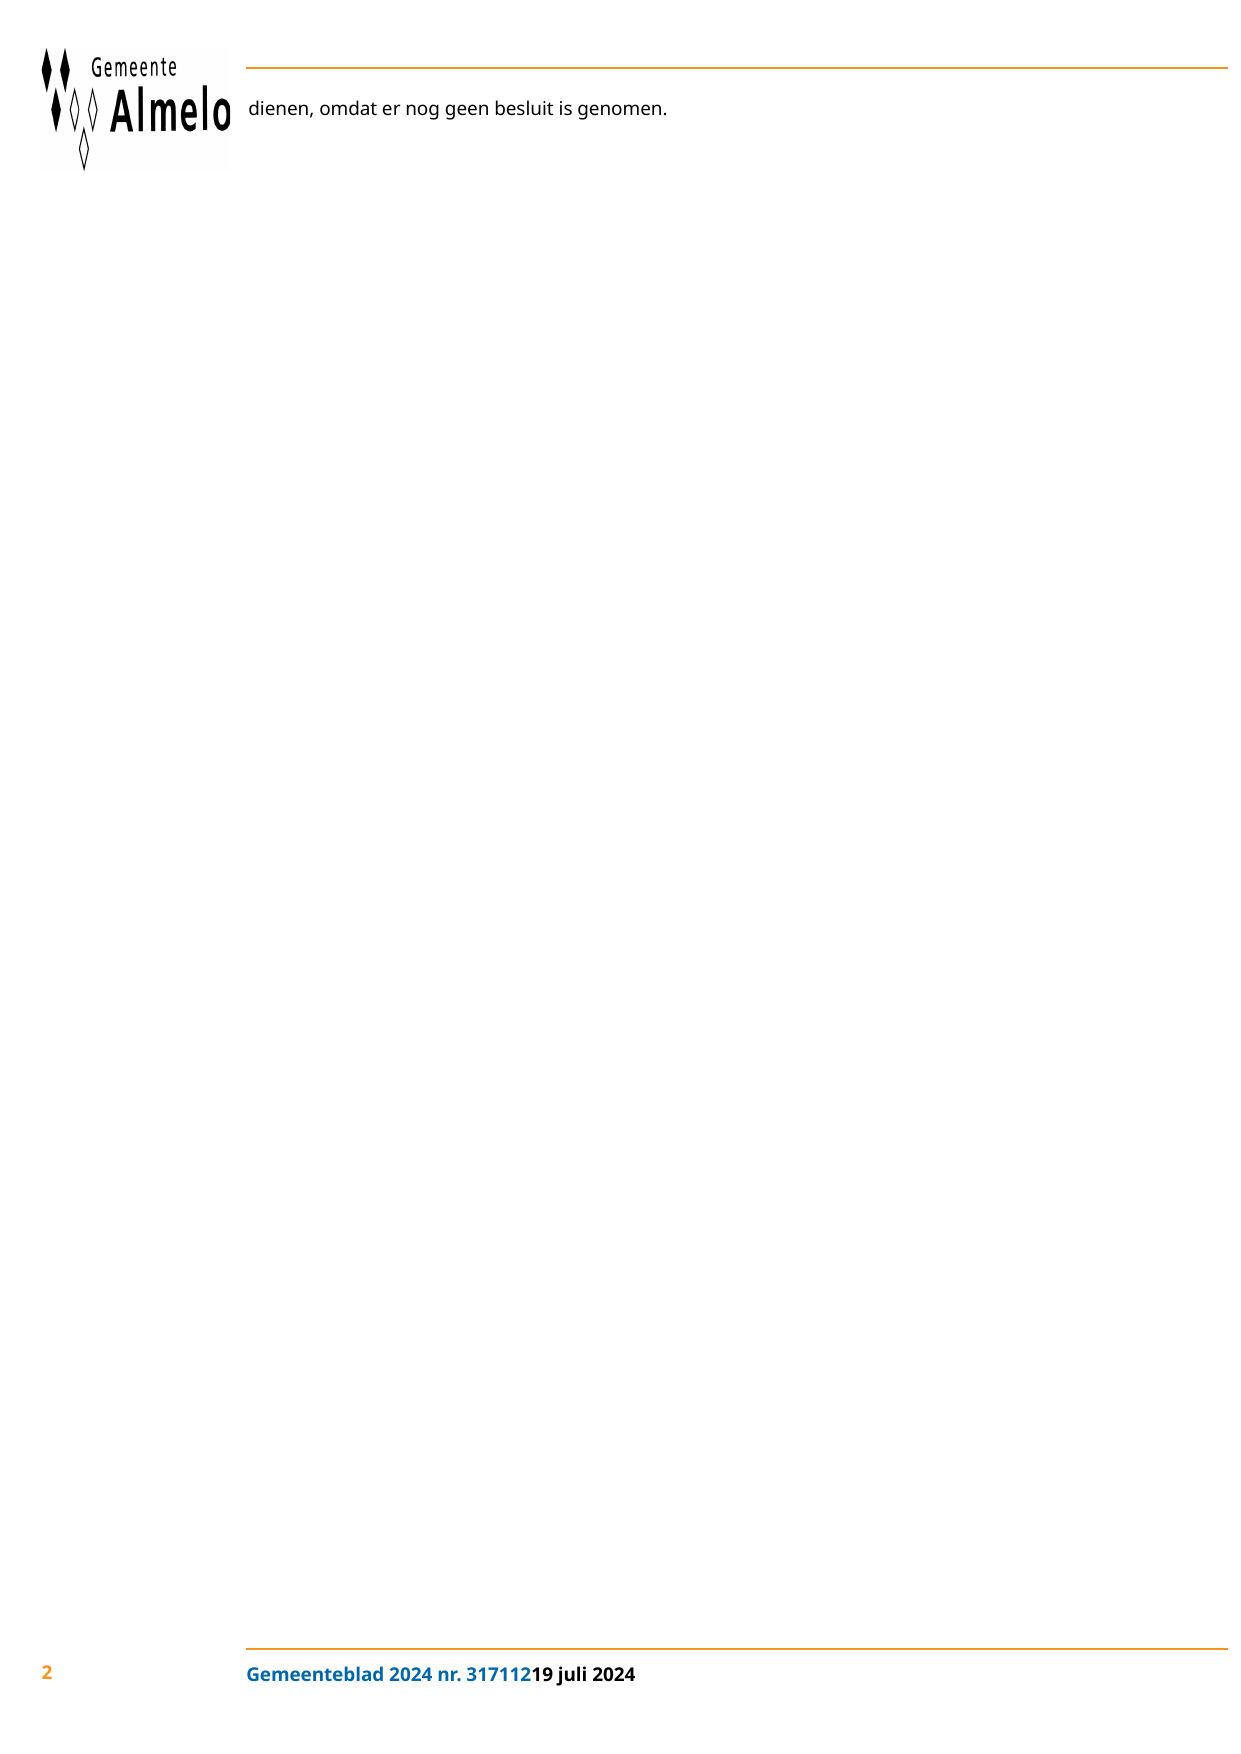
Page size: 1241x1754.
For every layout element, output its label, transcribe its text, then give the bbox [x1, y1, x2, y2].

text dienen, omdat er nog geen besluit is genomen. [248, 95, 1152, 121]
picture [41, 47, 231, 172]
